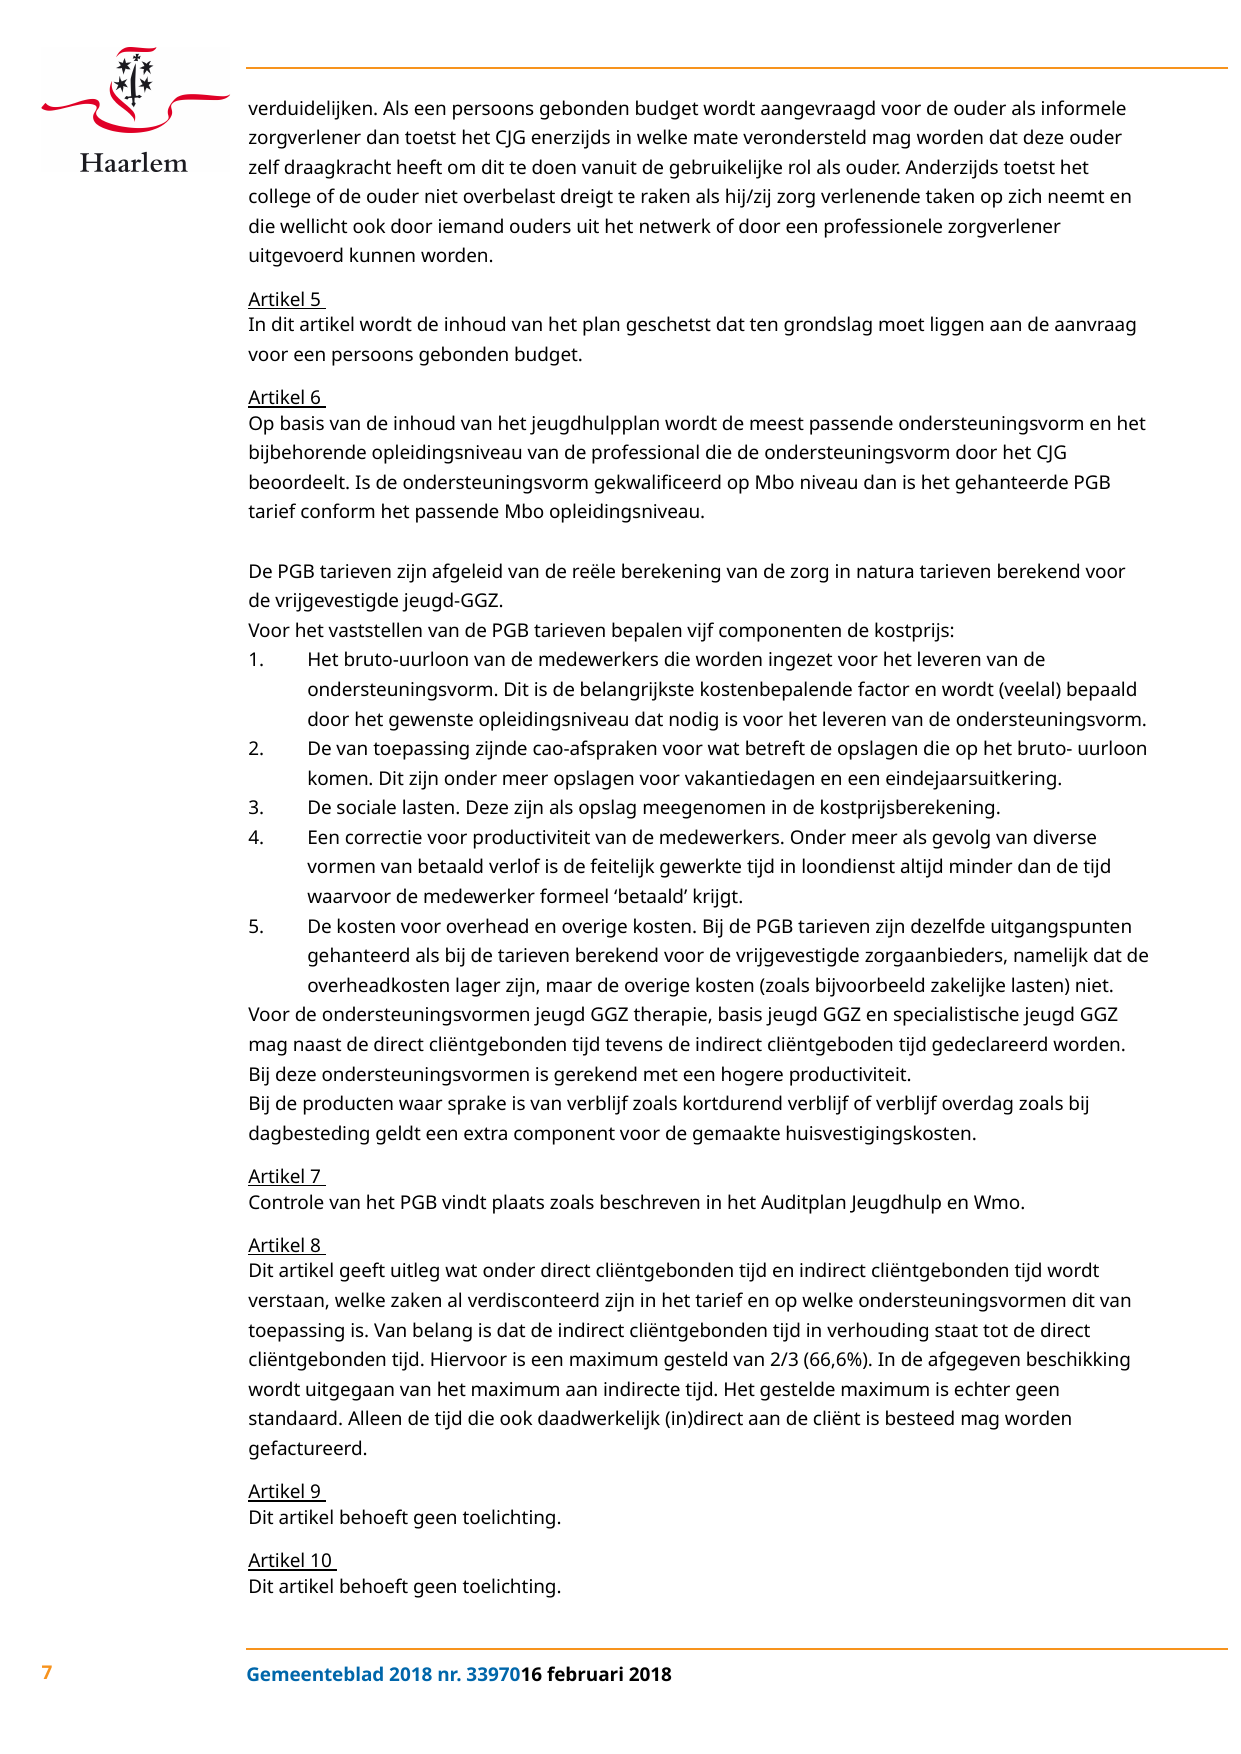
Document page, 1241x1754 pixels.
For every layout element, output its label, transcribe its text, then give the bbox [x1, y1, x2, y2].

list De kosten voor overhead en overige kosten. Bij de PGB tarieven zijn dezelfde uitgangspunten gehanteerd als bij de tarieven berekend voor de vrijgevestigde zorgaanbieders, namelijk dat de overheadkosten lager zijn, maar de overige kosten (zoals bijvoorbeeld zakelijke lasten) niet. [248, 913, 1152, 998]
text Bij de producten waar sprake is van verblijf zoals kortdurend verblijf of verblijf overdag zoals bij dagbesteding geldt een extra component voor de gemaakte huisvestigingskosten. [248, 1090, 1152, 1146]
list De van toepassing zijnde cao-afspraken voor wat betreft de opslagen die op het bruto- uurloon komen. Dit zijn onder meer opslagen voor vakantiedagen en een eindejaarsuitkering. [248, 735, 1152, 791]
text Voor het vaststellen van de PGB tarieven bepalen vijf componenten de kostprijs: [248, 617, 1152, 643]
text Controle van het PGB vindt plaats zoals beschreven in het Auditplan Jeugdhulp en Wmo. [248, 1189, 1152, 1214]
text Voor de ondersteuningsvormen jeugd GGZ therapie, basis jeugd GGZ en specialistische jeugd GGZ mag naast de direct cliëntgebonden tijd tevens de indirect cliëntgeboden tijd gedeclareerd worden. Bij deze ondersteuningsvormen is gerekend met een hogere productiviteit. [248, 1002, 1152, 1087]
list Het bruto-uurloon van de medewerkers die worden ingezet voor het leveren van de ondersteuningsvorm. Dit is de belangrijkste kostenbepalende factor en wordt (veelal) bepaald door het gewenste opleidingsniveau dat nodig is voor het leveren van de ondersteuningsvorm. [248, 647, 1152, 732]
text Artikel 10 [248, 1547, 1152, 1573]
text De PGB tarieven zijn afgeleid van de reële berekening van de zorg in natura tarieven berekend voor de vrijgevestigde jeugd-GGZ. [248, 558, 1152, 613]
text Artikel 7 [248, 1163, 1152, 1189]
text Dit artikel behoeft geen toelichting. [248, 1504, 1152, 1530]
text Op basis van de inhoud van het jeugdhulpplan wordt de meest passende ondersteuningsvorm en het bijbehorende opleidingsniveau van de professional die de ondersteuningsvorm door het CJG beoordeelt. Is de ondersteuningsvorm gekwalificeerd op Mbo niveau dan is het gehanteerde PGB tarief conform het passende Mbo opleidingsniveau. [248, 410, 1152, 524]
text Dit artikel geeft uitleg wat onder direct cliëntgebonden tijd en indirect cliëntgebonden tijd wordt verstaan, welke zaken al verdisconteerd zijn in het tarief en op welke ondersteuningsvormen dit van toepassing is. Van belang is dat de indirect cliëntgebonden tijd in verhouding staat tot de direct cliëntgebonden tijd. Hiervoor is een maximum gesteld van 2/3 (66,6%). In de afgegeven beschikking wordt uitgegaan van het maximum aan indirecte tijd. Het gestelde maximum is echter geen standaard. Alleen de tijd die ook daadwerkelijk (in)direct aan de cliënt is besteed mag worden gefactureerd. [248, 1258, 1152, 1461]
list De sociale lasten. Deze zijn als opslag meegenomen in de kostprijsberekening. [248, 794, 1152, 820]
text In dit artikel wordt de inhoud van het plan geschetst dat ten grondslag moet liggen aan de aanvraag voor een persoons gebonden budget. [248, 312, 1152, 367]
picture [41, 47, 231, 172]
text Artikel 8 [248, 1232, 1152, 1258]
text verduidelijken. Als een persoons gebonden budget wordt aangevraagd voor de ouder als informele zorgverlener dan toetst het CJG enerzijds in welke mate verondersteld mag worden dat deze ouder zelf draagkracht heeft om dit te doen vanuit de gebruikelijke rol als ouder. Anderzijds toetst het college of de ouder niet overbelast dreigt te raken als hij/zij zorg verlenende taken op zich neemt en die wellicht ook door iemand ouders uit het netwerk of door een professionele zorgverlener uitgevoerd kunnen worden. [248, 95, 1152, 268]
text Artikel 9 [248, 1478, 1152, 1504]
text Artikel 5 [248, 286, 1152, 312]
text Dit artikel behoeft geen toelichting. [248, 1573, 1152, 1599]
text Artikel 6 [248, 384, 1152, 410]
list Een correctie voor productiviteit van de medewerkers. Onder meer als gevolg van diverse vormen van betaald verlof is de feitelijk gewerkte tijd in loondienst altijd minder dan de tijd waarvoor de medewerker formeel ‘betaald’ krijgt. [248, 824, 1152, 909]
